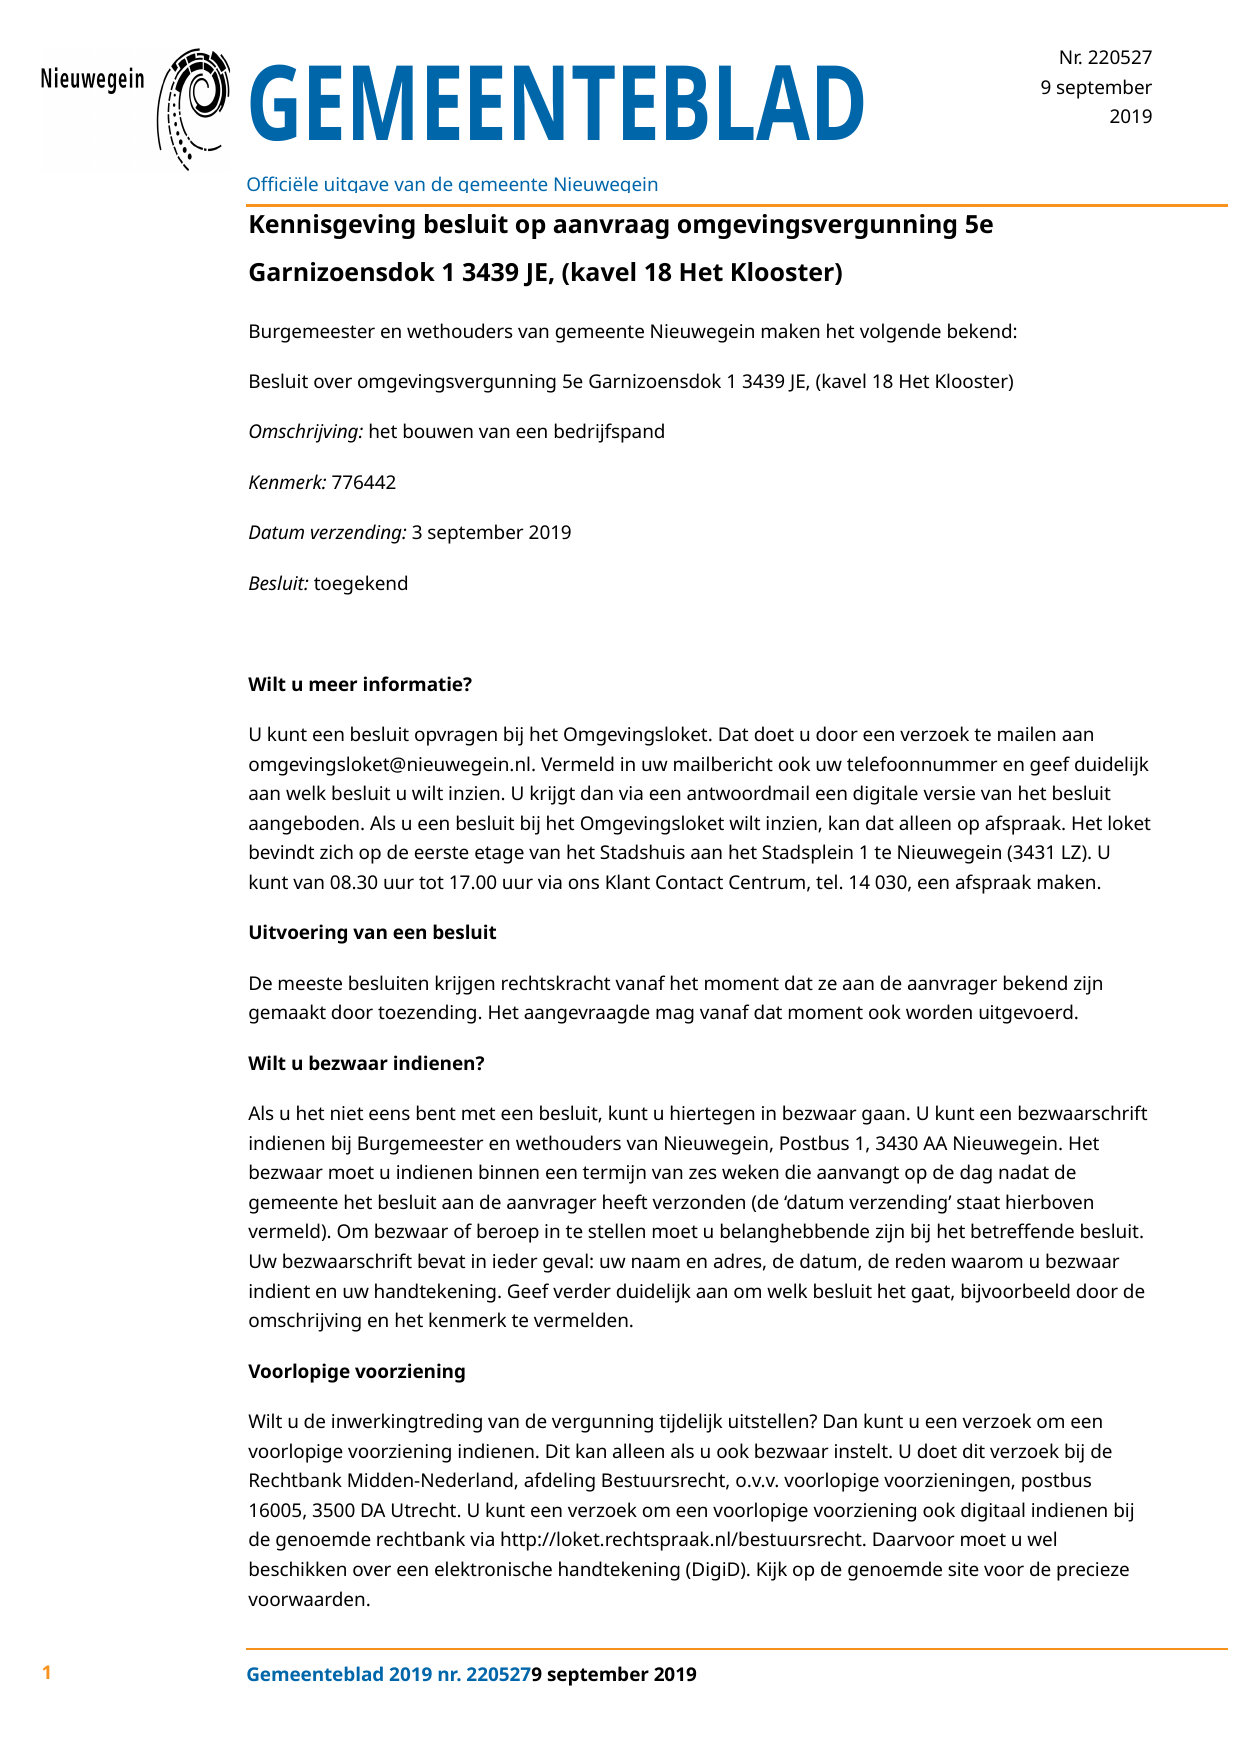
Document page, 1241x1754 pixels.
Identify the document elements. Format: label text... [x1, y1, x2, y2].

text Wilt u bezwaar indienen? [248, 1050, 1152, 1076]
text Besluit: toegekend [248, 570, 1152, 596]
text Als u het niet eens bent met een besluit, kunt u hiertegen in bezwaar gaan. U kunt een bezwaarschrift indienen bij Burgemeester en wethouders van Nieuwegein, Postbus 1, 3430 AA Nieuwegein. Het bezwaar moet u indienen binnen een termijn van zes weken die aanvangt op de dag nadat de gemeente het besluit aan de aanvrager heeft verzonden (de ‘datum verzending’ staat hierboven vermeld). Om bezwaar of beroep in te stellen moet u belanghebbende zijn bij het betreffende besluit. Uw bezwaarschrift bevat in ieder geval: uw naam en adres, de datum, de reden waarom u bezwaar indient en uw handtekening. Geef verder duidelijk aan om welk besluit het gaat, bijvoorbeeld door de omschrijving en het kenmerk te vermelden. [248, 1100, 1152, 1333]
picture [41, 47, 231, 172]
text Datum verzending: 3 september 2019 [248, 519, 1152, 545]
text De meeste besluiten krijgen rechtskracht vanaf het moment dat ze aan de aanvrager bekend zijn gemaakt door toezending. Het aangevraagde mag vanaf dat moment ook worden uitgevoerd. [248, 970, 1152, 1025]
text Kenmerk: 776442 [248, 469, 1152, 495]
text Kennisgeving besluit op aanvraag omgevingsvergunning 5e Garnizoensdok 1 3439 JE, (kavel 18 Het Klooster) [248, 207, 1152, 288]
text Burgemeester en wethouders van gemeente Nieuwegein maken het volgende bekend: [248, 318, 1152, 344]
text Wilt u meer informatie? [248, 671, 1152, 697]
text Wilt u de inwerkingtreding van de vergunning tijdelijk uitstellen? Dan kunt u een verzoek om een voorlopige voorziening indienen. Dit kan alleen als u ook bezwaar instelt. U doet dit verzoek bij de Rechtbank Midden-Nederland, afdeling Bestuursrecht, o.v.v. voorlopige voorzieningen, postbus 16005, 3500 DA Utrecht. U kunt een verzoek om een voorlopige voorziening ook digitaal indienen bij de genoemde rechtbank via http://loket.rechtspraak.nl/bestuursrecht. Daarvoor moet u wel beschikken over een elektronische handtekening (DigiD). Kijk op de genoemde site voor de precieze voorwaarden. [248, 1408, 1152, 1612]
text Voorlopige voorziening [248, 1358, 1152, 1384]
text U kunt een besluit opvragen bij het Omgevingsloket. Dat doet u door een verzoek te mailen aan omgevingsloket@nieuwegein.nl. Vermeld in uw mailbericht ook uw telefoonnummer en geef duidelijk aan welk besluit u wilt inzien. U krijgt dan via een antwoordmail een digitale versie van het besluit aangeboden. Als u een besluit bij het Omgevingsloket wilt inzien, kan dat alleen op afspraak. Het loket bevindt zich op de eerste etage van het Stadshuis aan het Stadsplein 1 te Nieuwegein (3431 LZ). U kunt van 08.30 uur tot 17.00 uur via ons Klant Contact Centrum, tel. 14 030, een afspraak maken. [248, 721, 1152, 895]
text Besluit over omgevingsvergunning 5e Garnizoensdok 1 3439 JE, (kavel 18 Het Klooster) [248, 368, 1152, 394]
text Uitvoering van een besluit [248, 919, 1152, 945]
text Omschrijving: het bouwen van een bedrijfspand [248, 419, 1152, 444]
